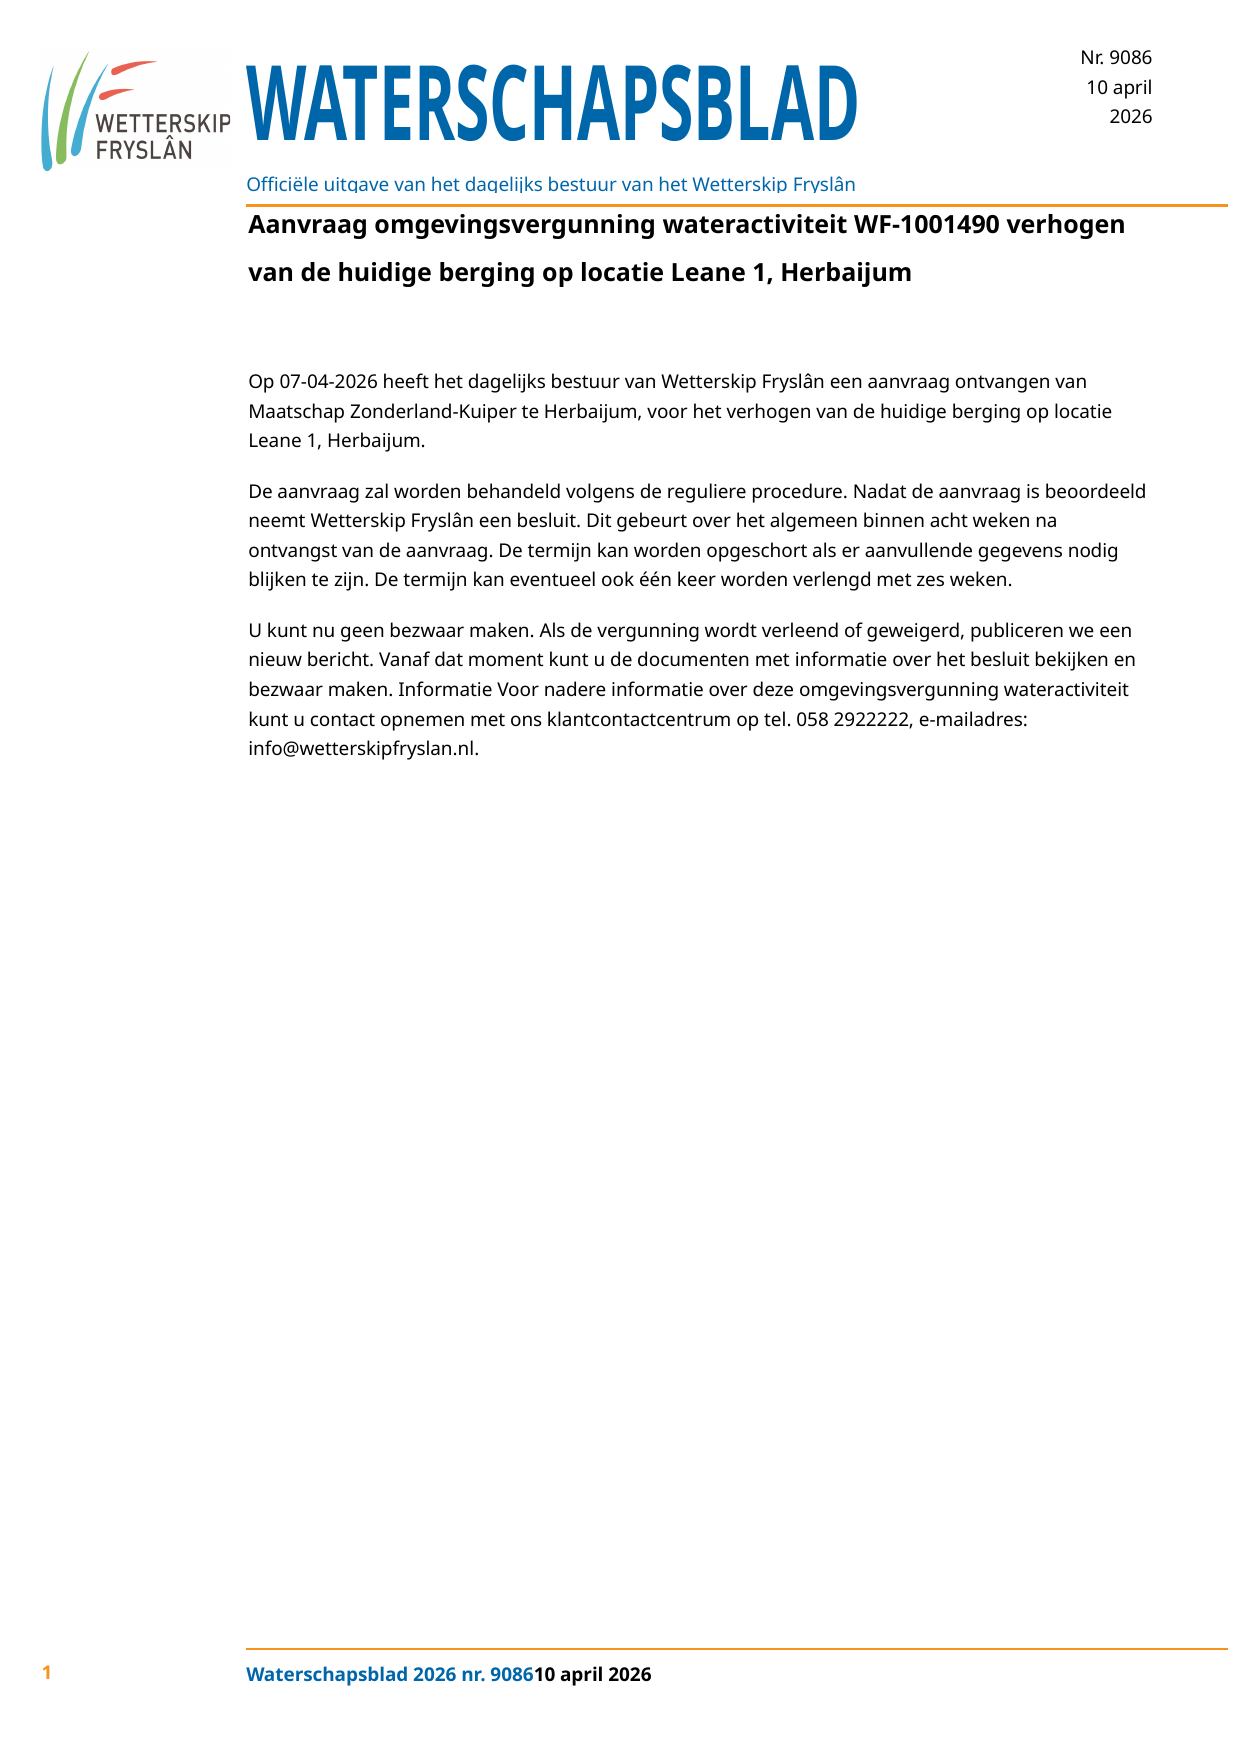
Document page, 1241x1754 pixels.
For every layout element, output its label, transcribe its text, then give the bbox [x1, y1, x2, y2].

text Op 07-04-2026 heeft het dagelijks bestuur van Wetterskip Fryslân een aanvraag ontvangen van Maatschap Zonderland-Kuiper te Herbaijum, voor het verhogen van de huidige berging op locatie Leane 1, Herbaijum. [248, 368, 1152, 453]
text Aanvraag omgevingsvergunning wateractiviteit WF-1001490 verhogen van de huidige berging op locatie Leane 1, Herbaijum [248, 207, 1152, 288]
text De aanvraag zal worden behandeld volgens de reguliere procedure. Nadat de aanvraag is beoordeeld neemt Wetterskip Fryslân een besluit. Dit gebeurt over het algemeen binnen acht weken na ontvangst van de aanvraag. De termijn kan worden opgeschort als er aanvullende gegevens nodig blijken te zijn. De termijn kan eventueel ook één keer worden verlengd met zes weken. [248, 478, 1152, 592]
picture [41, 47, 231, 172]
text U kunt nu geen bezwaar maken. Als de vergunning wordt verleend of geweigerd, publiceren we een nieuw bericht. Vanaf dat moment kunt u de documenten met informatie over het besluit bekijken en bezwaar maken. Informatie Voor nadere informatie over deze omgevingsvergunning wateractiviteit kunt u contact opnemen met ons klantcontactcentrum op tel. 058 2922222, e-mailadres: info@wetterskipfryslan.nl. [248, 617, 1152, 761]
